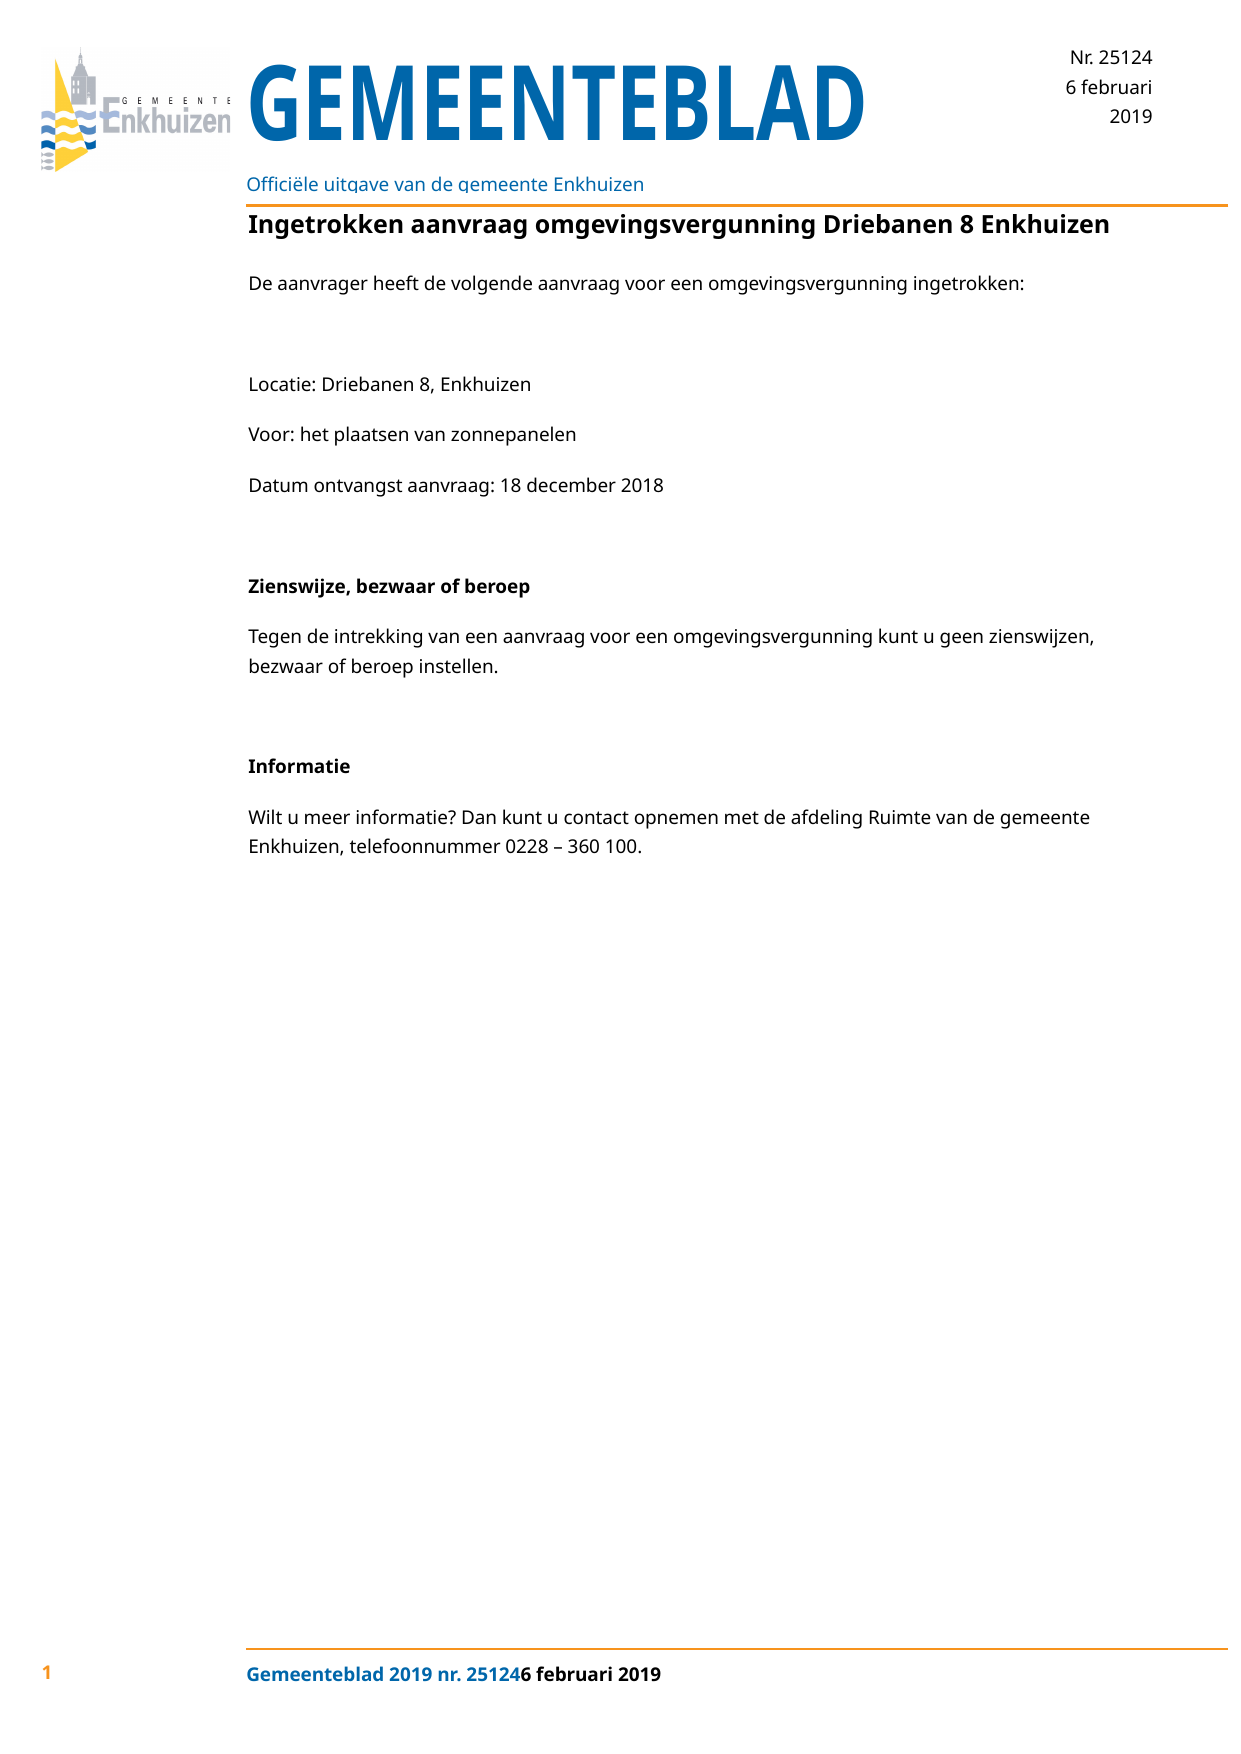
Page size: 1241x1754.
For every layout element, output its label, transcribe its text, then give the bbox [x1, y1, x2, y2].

text Wilt u meer informatie? Dan kunt u contact opnemen met de afdeling Ruimte van de gemeente Enkhuizen, telefoonnummer 0228 – 360 100. [248, 804, 1152, 859]
picture [41, 47, 231, 172]
text Informatie [248, 754, 1152, 779]
text Voor: het plaatsen van zonnepanelen [248, 422, 1152, 447]
text Datum ontvangst aanvraag: 18 december 2018 [248, 472, 1152, 498]
text Locatie: Driebanen 8, Enkhuizen [248, 371, 1152, 397]
text Ingetrokken aanvraag omgevingsvergunning Driebanen 8 Enkhuizen [248, 207, 1152, 241]
text Tegen de intrekking van een aanvraag voor een omgevingsvergunning kunt u geen zienswijzen, bezwaar of beroep instellen. [248, 623, 1152, 678]
text Zienswijze, bezwaar of beroep [248, 573, 1152, 598]
text De aanvrager heeft de volgende aanvraag voor een omgevingsvergunning ingetrokken: [248, 270, 1152, 296]
